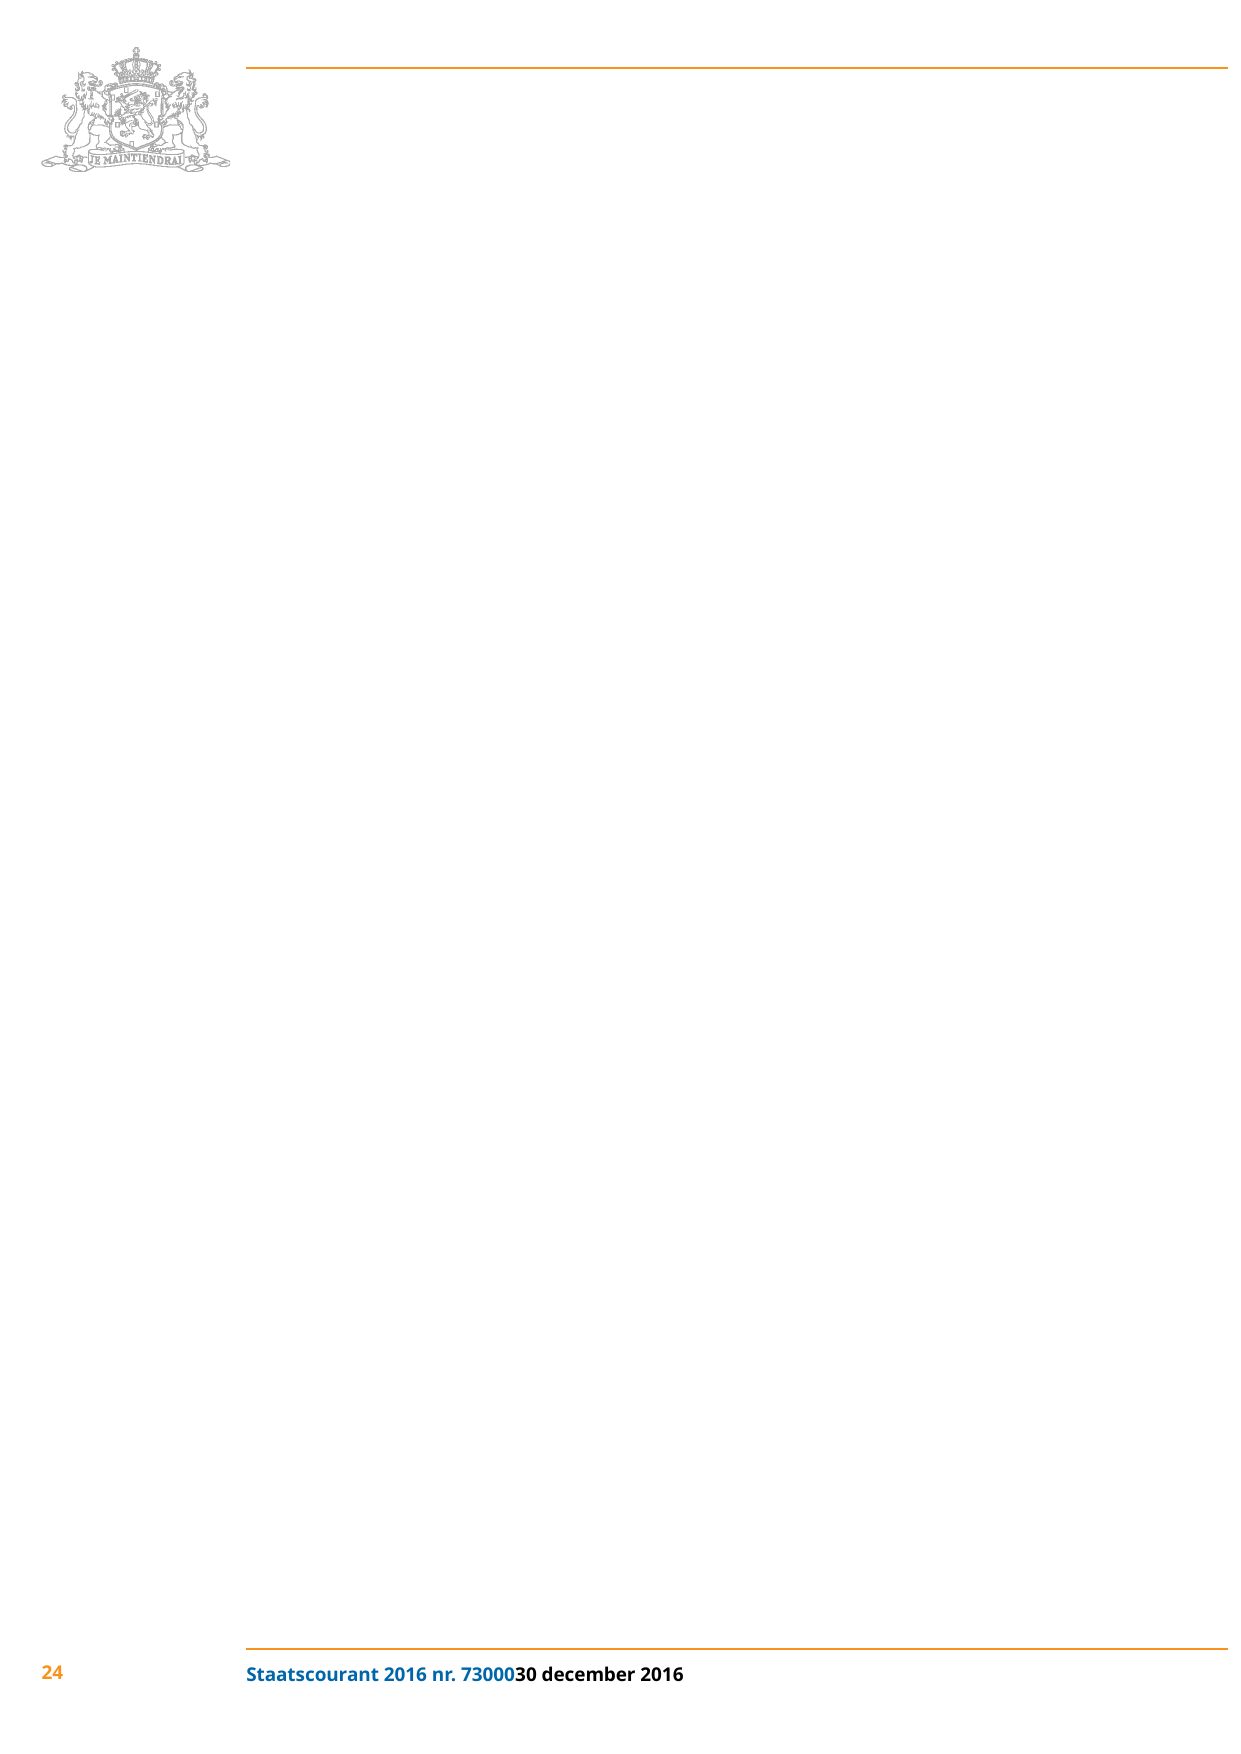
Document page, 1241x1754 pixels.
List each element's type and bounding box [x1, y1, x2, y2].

picture [41, 47, 231, 172]
